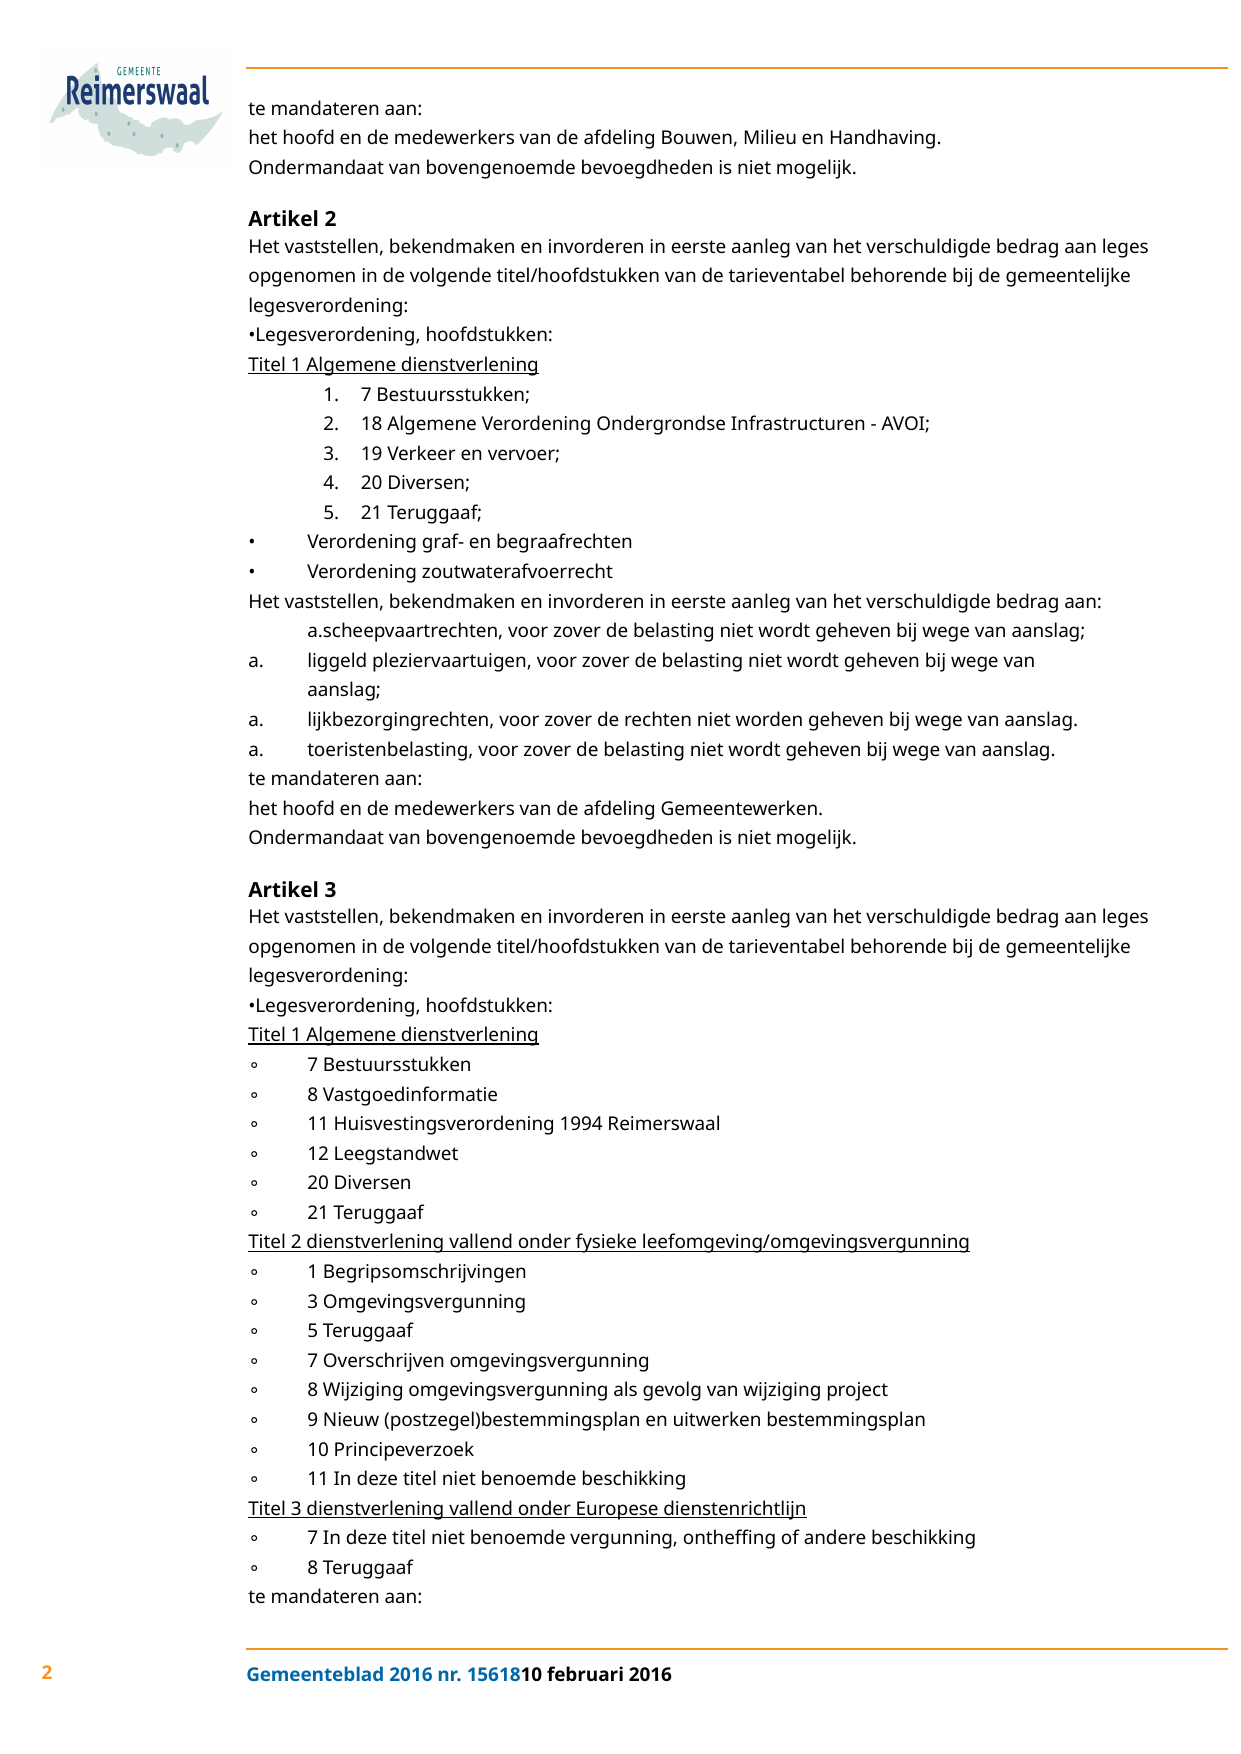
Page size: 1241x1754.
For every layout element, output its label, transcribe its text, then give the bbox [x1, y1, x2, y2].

list 21 Teruggaaf [248, 1199, 1152, 1225]
text Titel 1 Algemene dienstverlening [248, 351, 1152, 377]
list 1 Begripsomschrijvingen [248, 1258, 1152, 1284]
text te mandateren aan: [248, 1584, 1152, 1609]
list aanslag; [248, 677, 1152, 702]
text •Legesverordening, hoofdstukken: [248, 992, 1152, 1018]
list 7 Bestuursstukken; [323, 381, 1152, 406]
list 21 Teruggaaf; [323, 499, 1152, 525]
list Verordening graf- en begraafrechten [248, 529, 1152, 554]
text Ondermandaat van bovengenoemde bevoegdheden is niet mogelijk. [248, 154, 1152, 180]
list 8 Teruggaaf [248, 1554, 1152, 1580]
text Ondermandaat van bovengenoemde bevoegdheden is niet mogelijk. [248, 824, 1152, 850]
list 3 Omgevingsvergunning [248, 1288, 1152, 1314]
text Titel 3 dienstverlening vallend onder Europese dienstenrichtlijn [248, 1495, 1152, 1521]
list 20 Diversen [248, 1169, 1152, 1195]
list 11 In deze titel niet benoemde beschikking [248, 1465, 1152, 1491]
text Artikel 2 [248, 204, 1152, 233]
text Titel 2 dienstverlening vallend onder fysieke leefomgeving/omgevingsvergunning [248, 1229, 1152, 1254]
text het hoofd en de medewerkers van de afdeling Bouwen, Milieu en Handhaving. [248, 124, 1152, 150]
list 18 Algemene Verordening Ondergrondse Infrastructuren - AVOI; [323, 410, 1152, 436]
text Het vaststellen, bekendmaken en invorderen in eerste aanleg van het verschuldigde bedrag aan leges opgenomen in de volgende titel/hoofdstukken van de tarieventabel behorende bij de gemeentelijke legesverordening: [248, 233, 1152, 318]
list 9 Nieuw (postzegel)bestemmingsplan en uitwerken bestemmingsplan [248, 1406, 1152, 1432]
list 20 Diversen; [323, 469, 1152, 495]
text Titel 1 Algemene dienstverlening [248, 1022, 1152, 1047]
picture [41, 47, 231, 172]
text Het vaststellen, bekendmaken en invorderen in eerste aanleg van het verschuldigde bedrag aan: [248, 588, 1152, 613]
list Verordening zoutwaterafvoerrecht [248, 558, 1152, 584]
list 11 Huisvestingsverordening 1994 Reimerswaal [248, 1110, 1152, 1136]
text het hoofd en de medewerkers van de afdeling Gemeentewerken. [248, 795, 1152, 821]
text Het vaststellen, bekendmaken en invorderen in eerste aanleg van het verschuldigde bedrag aan leges opgenomen in de volgende titel/hoofdstukken van de tarieventabel behorende bij de gemeentelijke legesverordening: [248, 903, 1152, 988]
list 10 Principeverzoek [248, 1436, 1152, 1462]
list 7 Bestuursstukken [248, 1051, 1152, 1077]
text te mandateren aan: [248, 765, 1152, 791]
list 8 Wijziging omgevingsvergunning als gevolg van wijziging project [248, 1377, 1152, 1402]
list toeristenbelasting, voor zover de belasting niet wordt geheven bij wege van aanslag. [248, 736, 1152, 761]
list 7 In deze titel niet benoemde vergunning, ontheffing of andere beschikking [248, 1524, 1152, 1550]
list lijkbezorgingrechten, voor zover de rechten niet worden geheven bij wege van aanslag. [248, 706, 1152, 732]
text Artikel 3 [248, 875, 1152, 903]
text •Legesverordening, hoofdstukken: [248, 322, 1152, 347]
text te mandateren aan: [248, 95, 1152, 121]
list a.scheepvaartrechten, voor zover de belasting niet wordt geheven bij wege van aanslag; [248, 617, 1152, 643]
list 5 Teruggaaf [248, 1317, 1152, 1343]
list 7 Overschrijven omgevingsvergunning [248, 1347, 1152, 1373]
list 19 Verkeer en vervoer; [323, 440, 1152, 466]
list 12 Leegstandwet [248, 1140, 1152, 1166]
list 8 Vastgoedinformatie [248, 1081, 1152, 1107]
list liggeld pleziervaartuigen, voor zover de belasting niet wordt geheven bij wege van [248, 647, 1152, 673]
